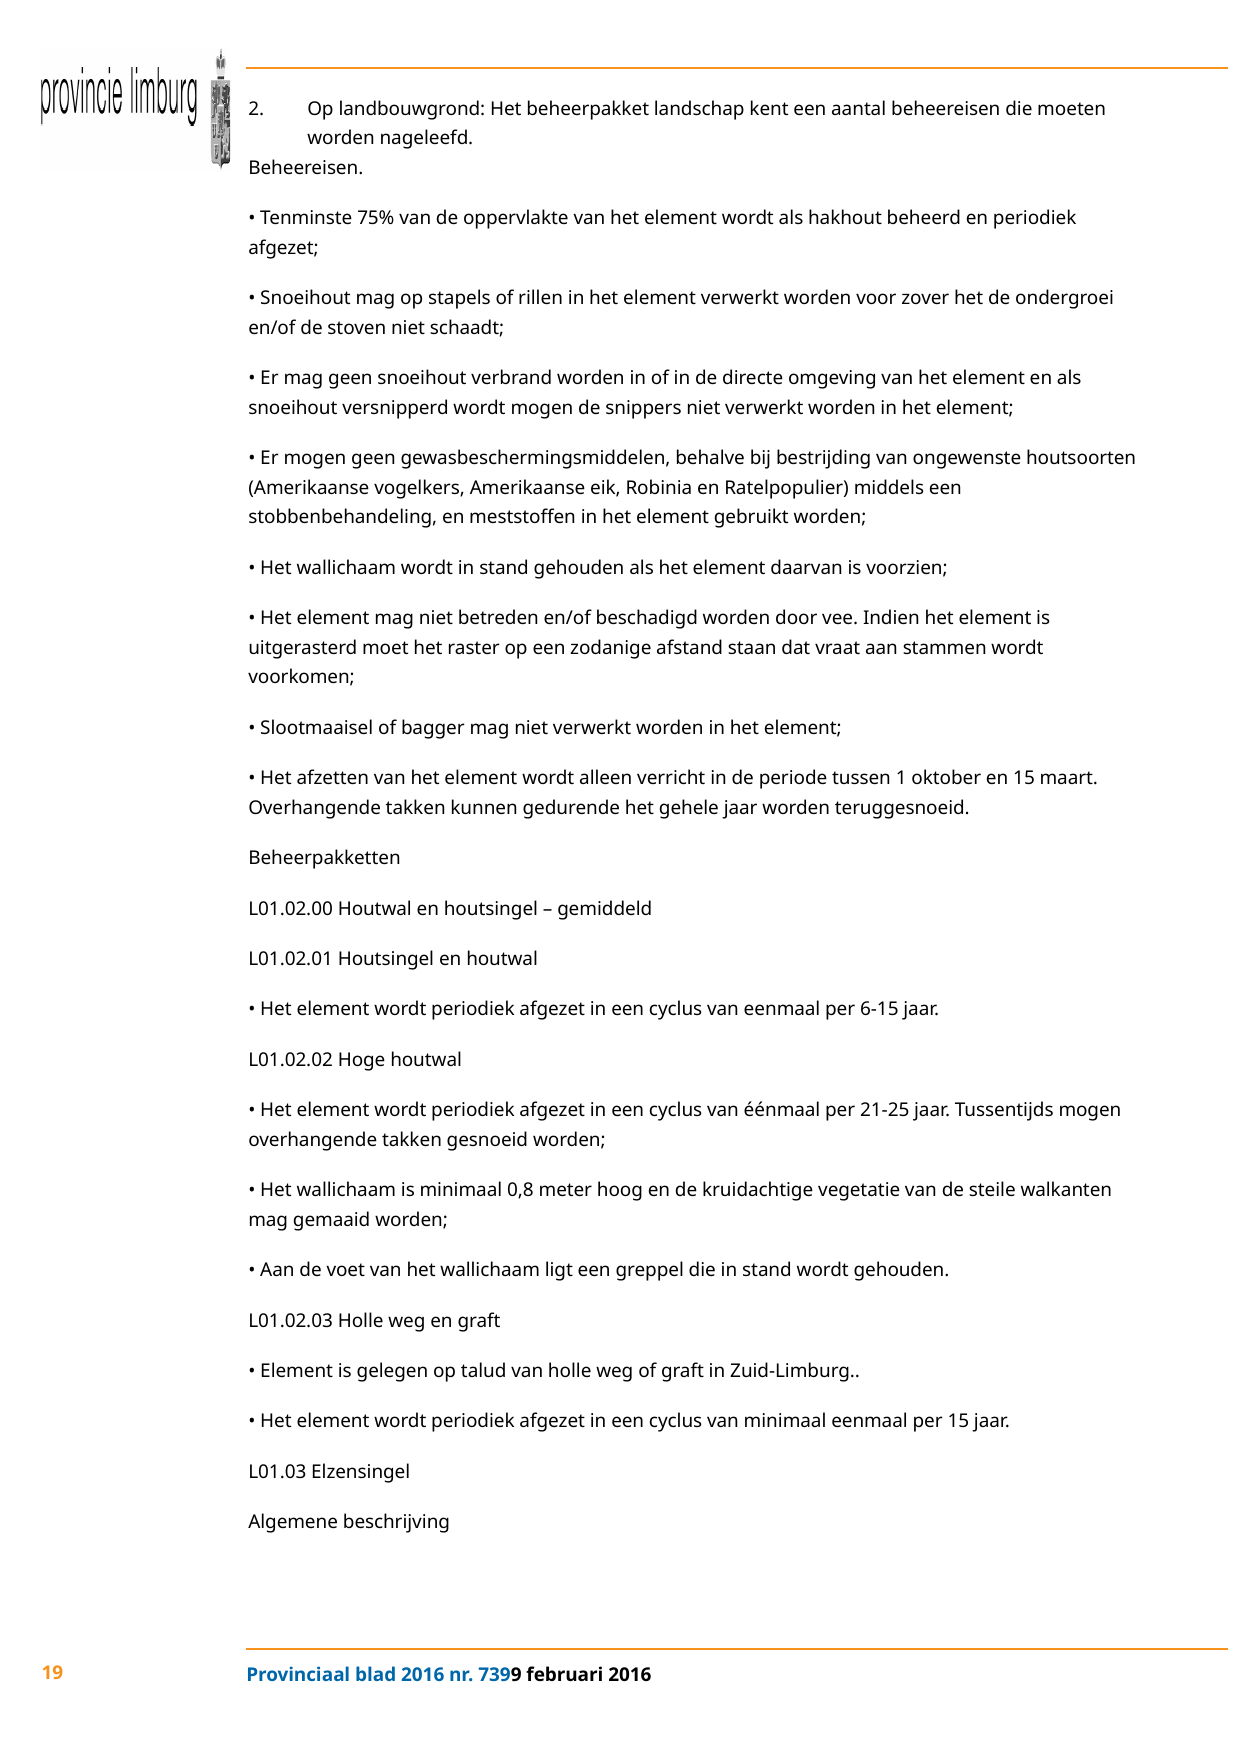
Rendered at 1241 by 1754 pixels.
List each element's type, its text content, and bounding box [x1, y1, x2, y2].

text • Het afzetten van het element wordt alleen verricht in de periode tussen 1 oktober en 15 maart. Overhangende takken kunnen gedurende het gehele jaar worden teruggesnoeid. [248, 764, 1152, 820]
text • Tenminste 75% van de oppervlakte van het element wordt als hakhout beheerd en periodiek afgezet; [248, 204, 1152, 260]
text Algemene beschrijving [248, 1508, 1152, 1534]
text • Er mag geen snoeihout verbrand worden in of in de directe omgeving van het element en als snoeihout versnipperd wordt mogen de snippers niet verwerkt worden in het element; [248, 364, 1152, 420]
list Op landbouwgrond: Het beheerpakket landschap kent een aantal beheereisen die moeten worden nageleefd. [248, 95, 1152, 150]
text • Het wallichaam is minimaal 0,8 meter hoog en de kruidachtige vegetatie van de steile walkanten mag gemaaid worden; [248, 1176, 1152, 1232]
text • Er mogen geen gewasbeschermingsmiddelen, behalve bij bestrijding van ongewenste houtsoorten (Amerikaanse vogelkers, Amerikaanse eik, Robinia en Ratelpopulier) middels een stobbenbehandeling, en meststoffen in het element gebruikt worden; [248, 444, 1152, 529]
text L01.02.01 Houtsingel en houtwal [248, 945, 1152, 971]
picture [41, 47, 231, 172]
text L01.02.00 Houtwal en houtsingel – gemiddeld [248, 895, 1152, 921]
text • Aan de voet van het wallichaam ligt een greppel die in stand wordt gehouden. [248, 1256, 1152, 1282]
text L01.03 Elzensingel [248, 1458, 1152, 1484]
text • Snoeihout mag op stapels of rillen in het element verwerkt worden voor zover het de ondergroei en/of de stoven niet schaadt; [248, 284, 1152, 340]
text L01.02.02 Hoge houtwal [248, 1046, 1152, 1072]
text • Het element wordt periodiek afgezet in een cyclus van minimaal eenmaal per 15 jaar. [248, 1408, 1152, 1433]
text • Element is gelegen op talud van holle weg of graft in Zuid-Limburg.. [248, 1357, 1152, 1383]
text Beheerpakketten [248, 844, 1152, 870]
text • Het element mag niet betreden en/of beschadigd worden door vee. Indien het element is uitgerasterd moet het raster op een zodanige afstand staan dat vraat aan stammen wordt voorkomen; [248, 604, 1152, 689]
text • Het element wordt periodiek afgezet in een cyclus van eenmaal per 6-15 jaar. [248, 996, 1152, 1021]
text • Het element wordt periodiek afgezet in een cyclus van éénmaal per 21-25 jaar. Tussentijds mogen overhangende takken gesnoeid worden; [248, 1096, 1152, 1152]
text • Slootmaaisel of bagger mag niet verwerkt worden in het element; [248, 714, 1152, 740]
text • Het wallichaam wordt in stand gehouden als het element daarvan is voorzien; [248, 554, 1152, 580]
text Beheereisen. [248, 154, 1152, 180]
text L01.02.03 Holle weg en graft [248, 1307, 1152, 1333]
